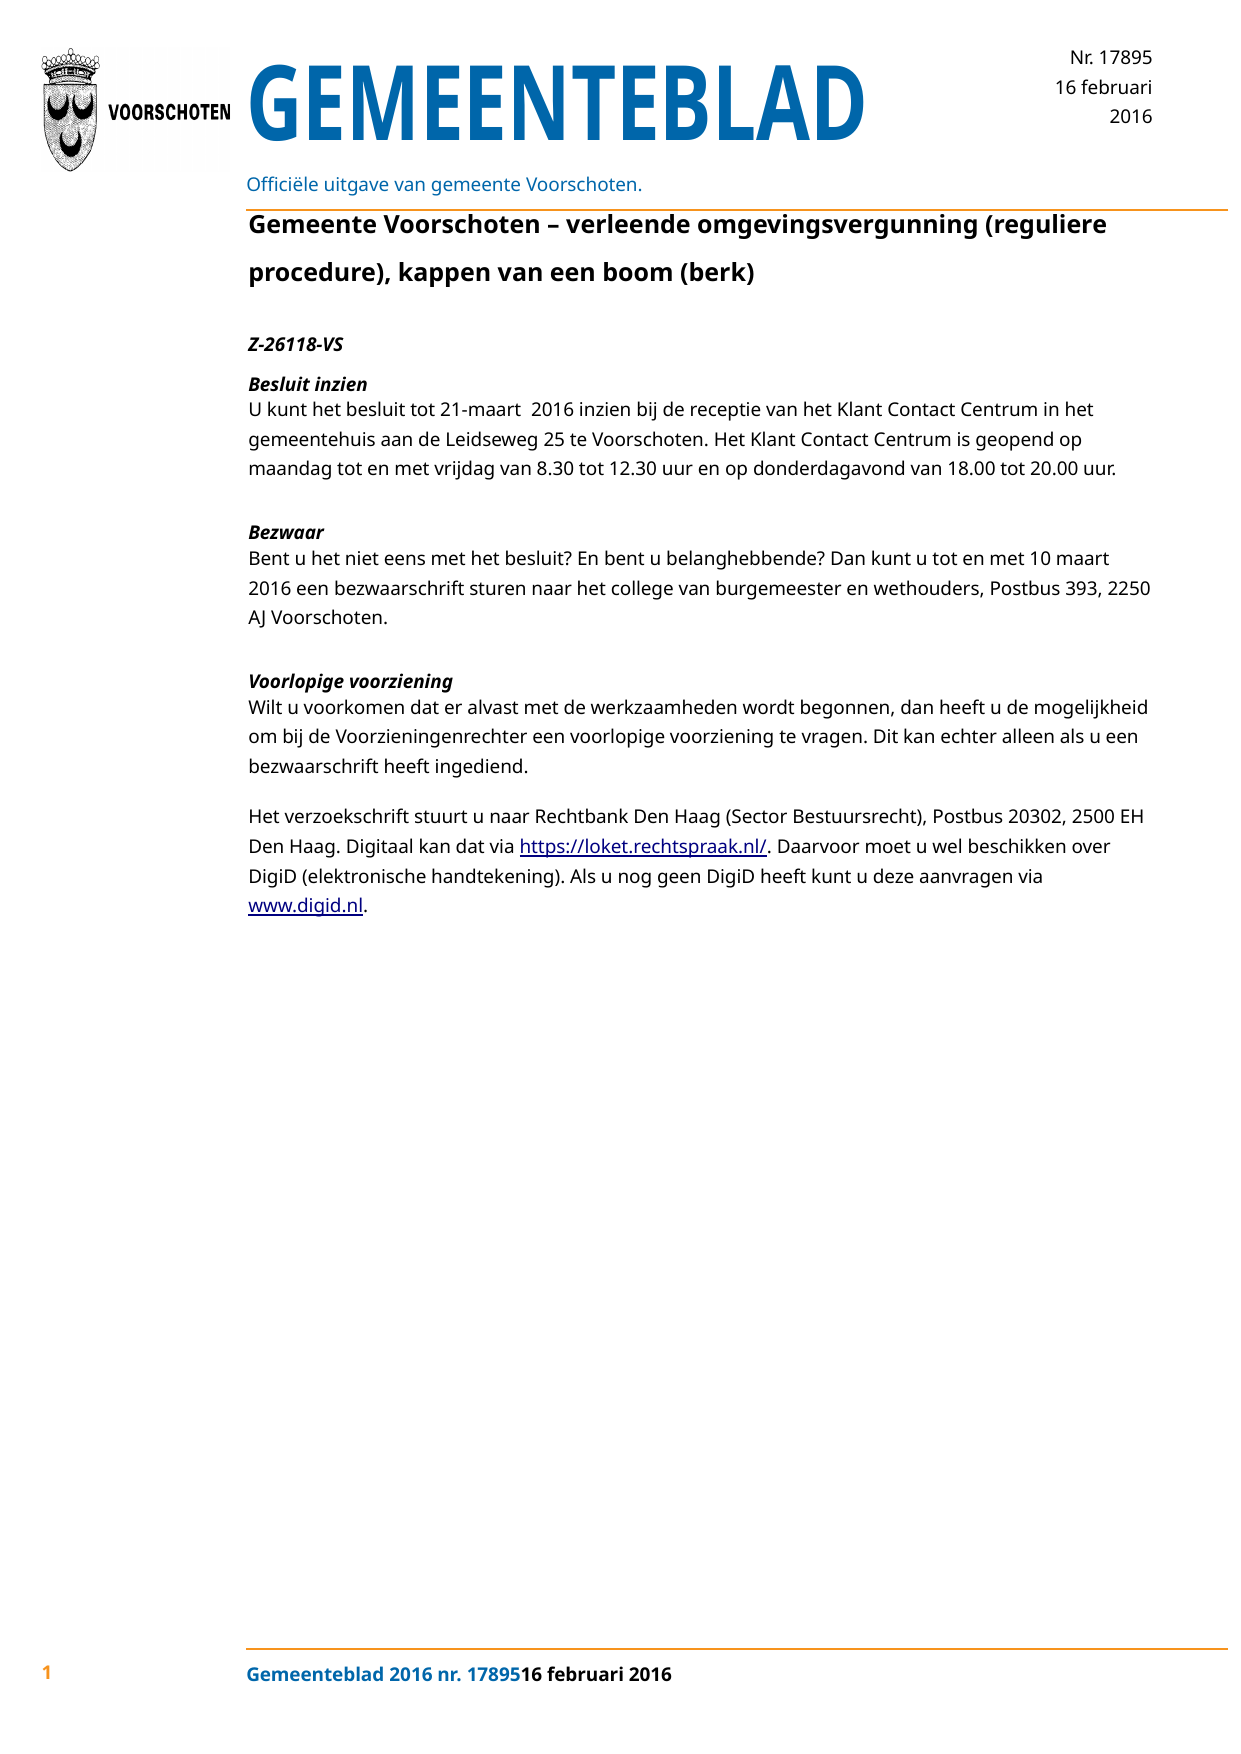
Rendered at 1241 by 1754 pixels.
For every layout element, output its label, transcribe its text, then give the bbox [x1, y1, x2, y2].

picture [41, 47, 231, 172]
text Het verzoekschrift stuurt u naar Rechtbank Den Haag (Sector Bestuursrecht), Postbus 20302, 2500 EH Den Haag. Digitaal kan dat via https://loket.rechtspraak.nl/. Daarvoor moet u wel beschikken over DigiD (elektronische handtekening). Als u nog geen DigiD heeft kunt u deze aanvragen via www.digid.nl. [248, 804, 1152, 918]
text U kunt het besluit tot 21-maart 2016 inzien bij de receptie van het Klant Contact Centrum in het gemeentehuis aan de Leidseweg 25 te Voorschoten. Het Klant Contact Centrum is geopend op maandag tot en met vrijdag van 8.30 tot 12.30 uur en op donderdagavond van 18.00 tot 20.00 uur. [248, 396, 1152, 481]
text Bezwaar [248, 519, 1152, 545]
text Wilt u voorkomen dat er alvast met de werkzaamheden wordt begonnen, dan heeft u de mogelijkheid om bij de Voorzieningenrechter een voorlopige voorziening te vragen. Dit kan echter alleen als u een bezwaarschrift heeft ingediend. [248, 694, 1152, 779]
text Bent u het niet eens met het besluit? En bent u belanghebbende? Dan kunt u tot en met 10 maart 2016 een bezwaarschrift sturen naar het college van burgemeester en wethouders, Postbus 393, 2250 AJ Voorschoten. [248, 545, 1152, 630]
text Gemeente Voorschoten – verleende omgevingsvergunning (reguliere procedure), kappen van een boom (berk) [248, 211, 1152, 288]
text Voorlopige voorziening [248, 668, 1152, 694]
text Besluit inzien [248, 371, 1152, 396]
text Z-26118-VS [248, 331, 1152, 357]
